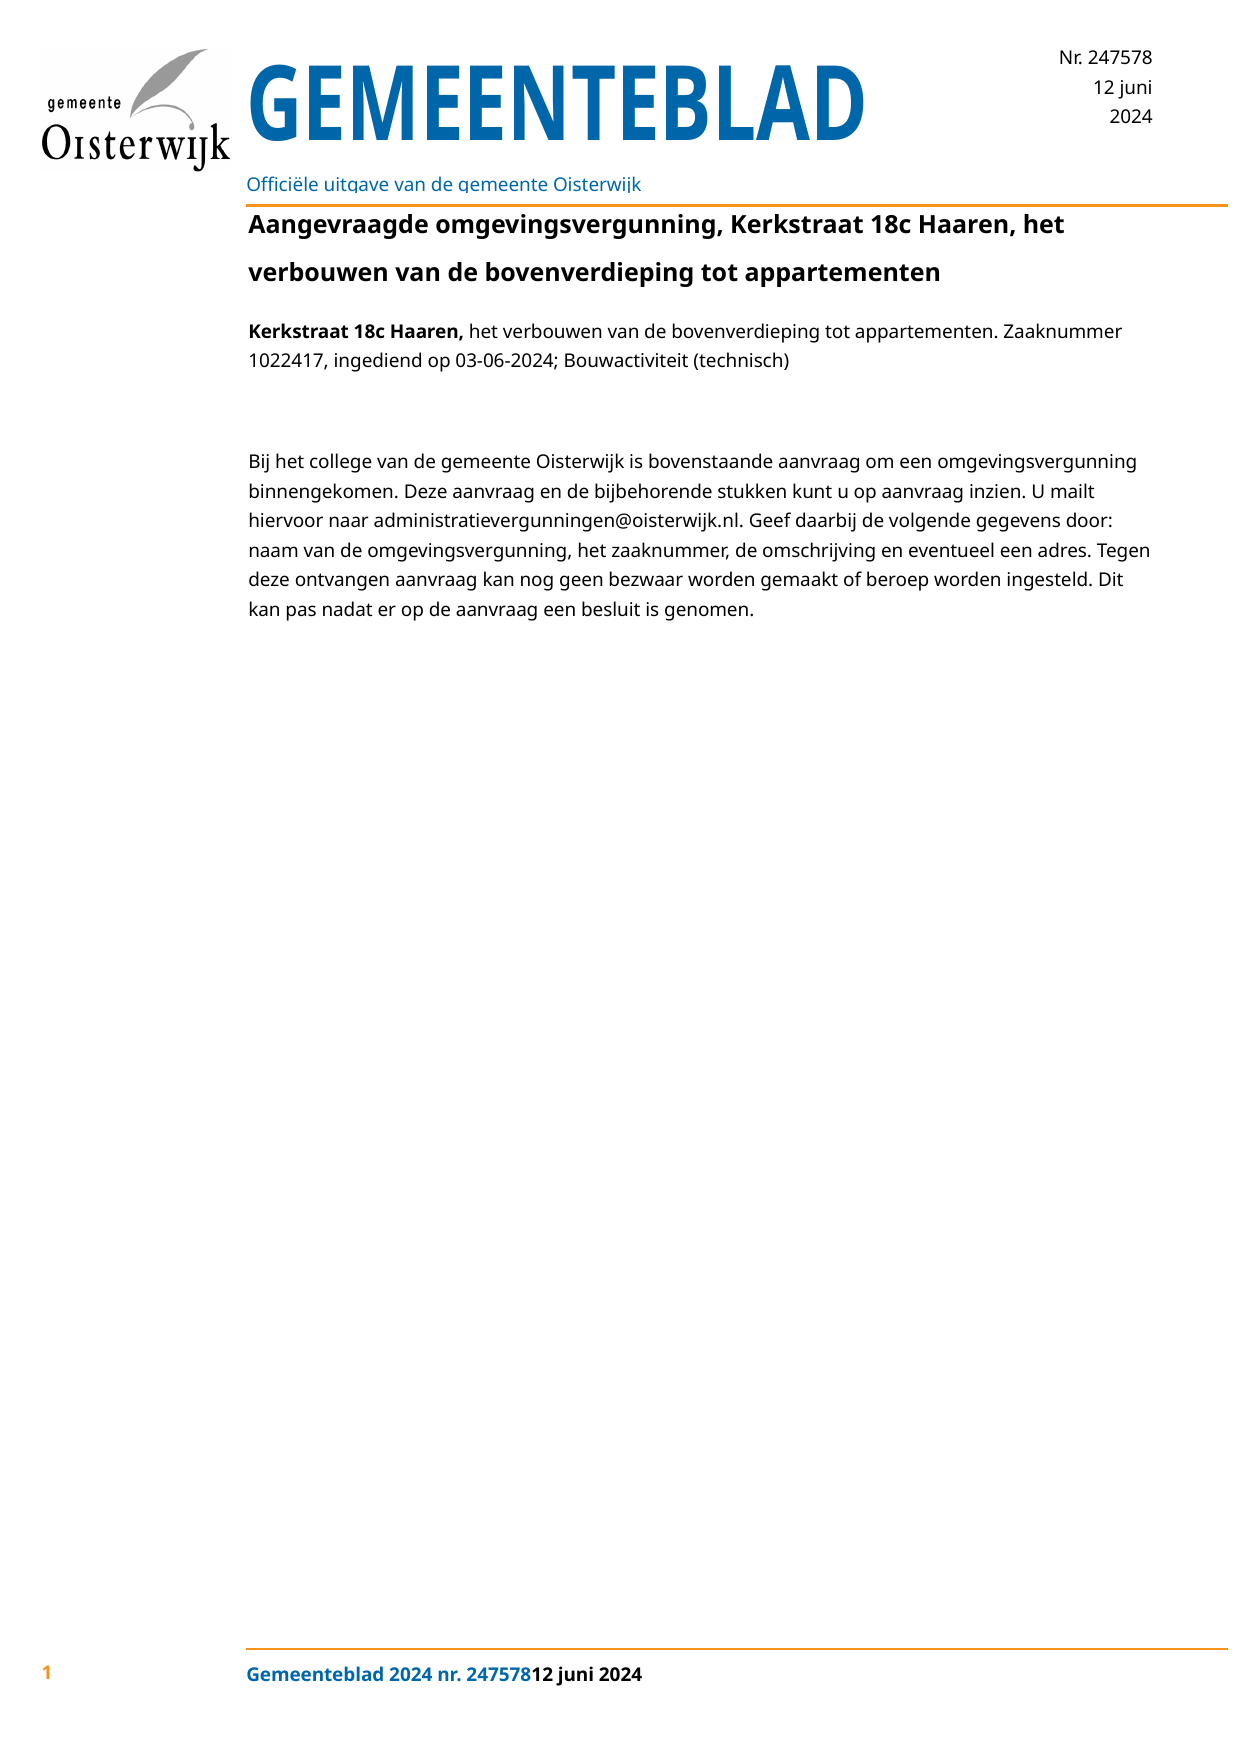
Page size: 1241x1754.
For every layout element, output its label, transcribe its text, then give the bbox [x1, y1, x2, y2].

text Bij het college van de gemeente Oisterwijk is bovenstaande aanvraag om een omgevingsvergunning binnengekomen. Deze aanvraag en de bijbehorende stukken kunt u op aanvraag inzien. U mailt hiervoor naar administratievergunningen@oisterwijk.nl. Geef daarbij de volgende gegevens door: naam van de omgevingsvergunning, het zaaknummer, de omschrijving en eventueel een adres. Tegen deze ontvangen aanvraag kan nog geen bezwaar worden gemaakt of beroep worden ingesteld. Dit kan pas nadat er op de aanvraag een besluit is genomen. [248, 448, 1152, 622]
text Kerkstraat 18c Haaren, het verbouwen van de bovenverdieping tot appartementen. Zaaknummer 1022417, ingediend op 03-06-2024; Bouwactiviteit (technisch) [248, 318, 1152, 373]
text Aangevraagde omgevingsvergunning, Kerkstraat 18c Haaren, het verbouwen van de bovenverdieping tot appartementen [248, 207, 1152, 288]
picture [41, 47, 231, 172]
